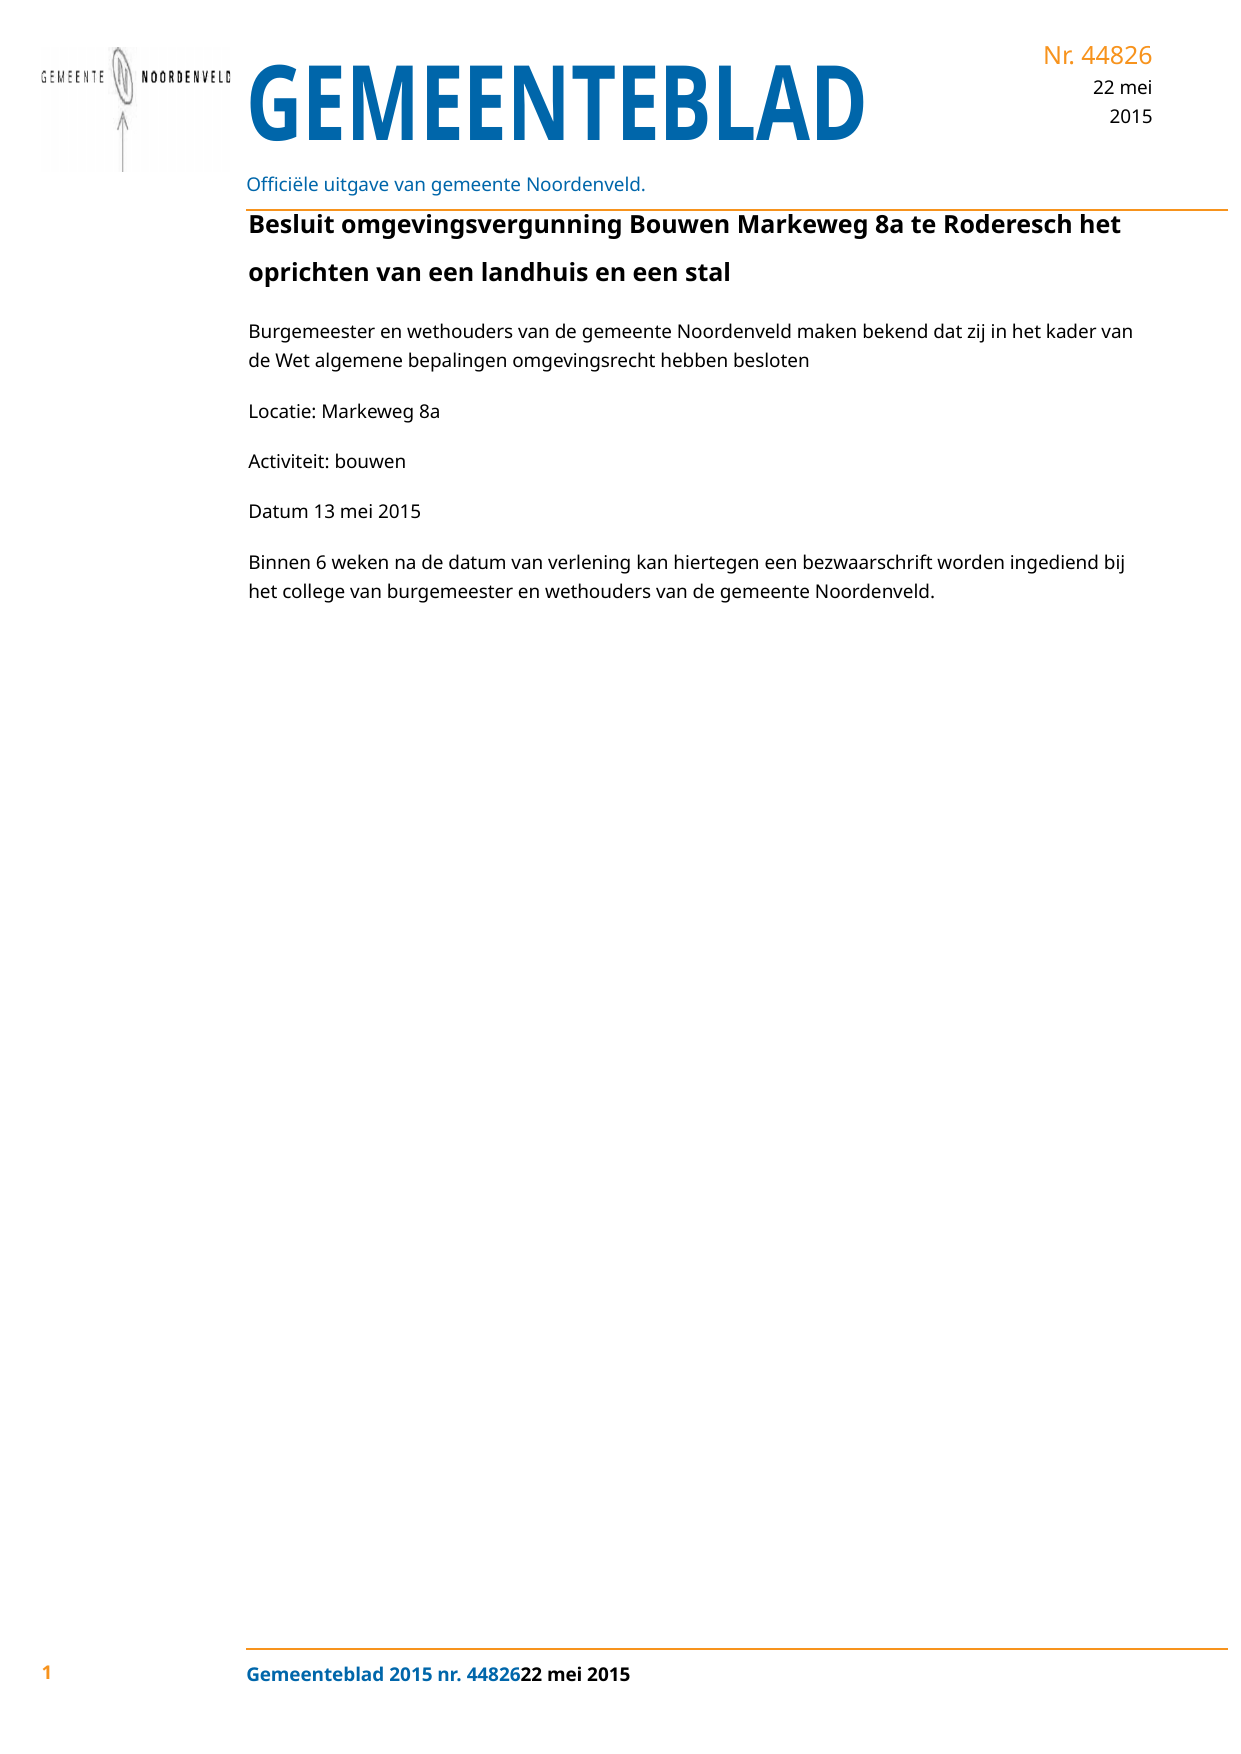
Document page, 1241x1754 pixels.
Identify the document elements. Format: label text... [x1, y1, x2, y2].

text Binnen 6 weken na de datum van verlening kan hiertegen een bezwaarschrift worden ingediend bij het college van burgemeester en wethouders van de gemeente Noordenveld. [248, 549, 1152, 604]
text Datum 13 mei 2015 [248, 499, 1152, 524]
text Locatie: Markeweg 8a [248, 398, 1152, 424]
text Burgemeester en wethouders van de gemeente Noordenveld maken bekend dat zij in het kader van de Wet algemene bepalingen omgevingsrecht hebben besloten [248, 318, 1152, 373]
text Besluit omgevingsvergunning Bouwen Markeweg 8a te Roderesch het oprichten van een landhuis en een stal [248, 211, 1152, 288]
text Activiteit: bouwen [248, 448, 1152, 474]
picture [41, 47, 231, 172]
